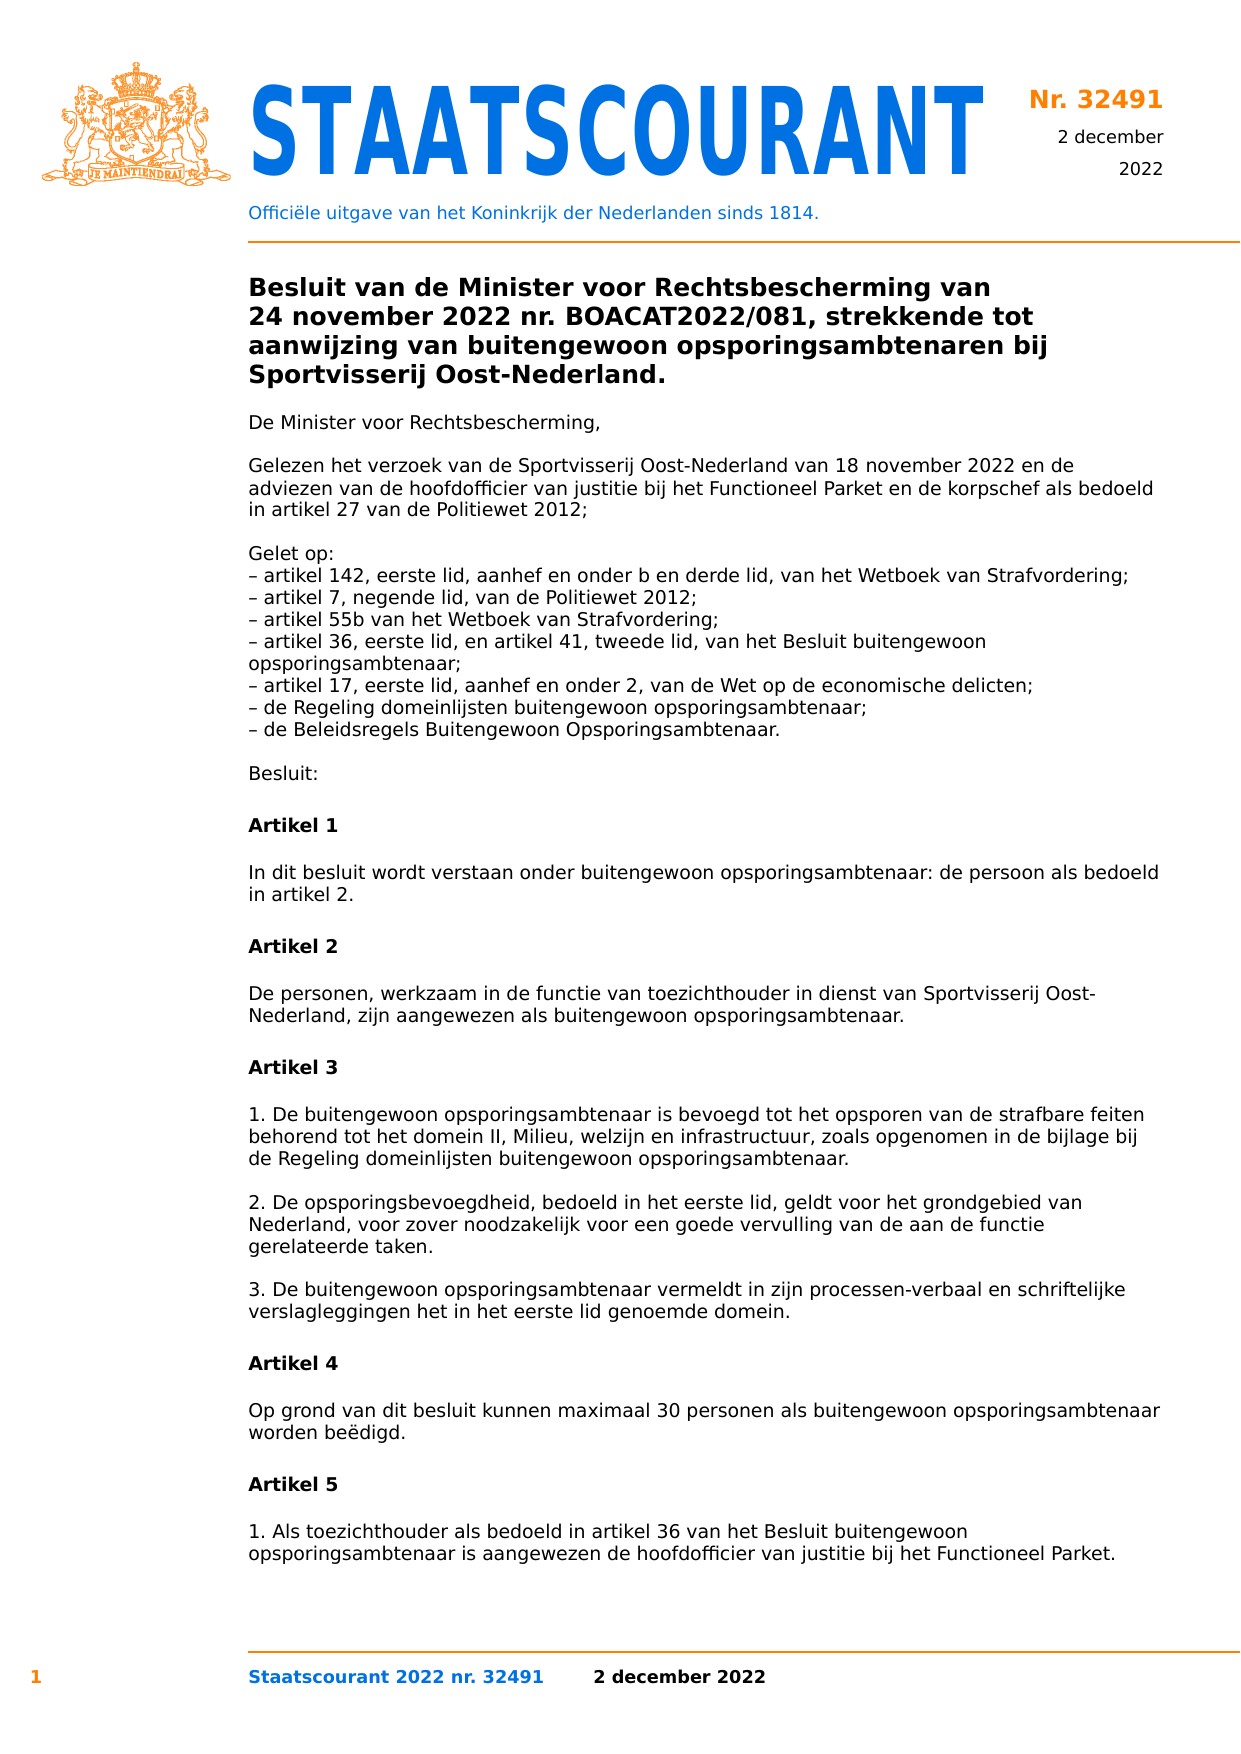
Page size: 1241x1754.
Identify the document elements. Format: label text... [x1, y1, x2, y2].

text – artikel 55b van het Wetboek van Strafvordering; [248, 609, 1163, 631]
text – artikel 17, eerste lid, aanhef en onder 2, van de Wet op de economische delicten; [248, 675, 1163, 697]
text – artikel 142, eerste lid, aanhef en onder b en derde lid, van het Wetboek van Strafvordering; [248, 565, 1163, 587]
subtitle Artikel 1 [248, 815, 1163, 837]
text – de Beleidsregels Buitengewoon Opsporingsambtenaar. [248, 719, 1163, 741]
subtitle Artikel 5 [248, 1474, 1163, 1496]
table_cell Officiële uitgave van het Koninkrijk der Nederlanden sinds 1814. [248, 203, 1240, 241]
text 3. De buitengewoon opsporingsambtenaar vermeldt in zijn processen-verbaal en schriftelijke verslagleggingen het in het eerste lid genoemde domein. [248, 1279, 1163, 1323]
text Gelezen het verzoek van de Sportvisserij Oost-Nederland van 18 november 2022 en de adviezen van de hoofdofficier van justitie bij het Functioneel Parket en de korpschef als bedoeld in artikel 27 van de Politiewet 2012; [248, 455, 1163, 521]
text Gelet op: [248, 543, 1163, 565]
text Op grond van dit besluit kunnen maximaal 30 personen als buitengewoon opsporingsambtenaar worden beëdigd. [248, 1400, 1163, 1444]
table_header [25, 62, 248, 241]
subtitle Artikel 3 [248, 1057, 1163, 1079]
text 2. De opsporingsbevoegdheid, bedoeld in het eerste lid, geldt voor het grondgebied van Nederland, voor zover noodzakelijk voor een goede vervulling van de aan de functie gerelateerde taken. [248, 1192, 1163, 1257]
table_cell 2 december [998, 121, 1240, 153]
table_cell 2022 [998, 153, 1240, 203]
text – artikel 7, negende lid, van de Politiewet 2012; [248, 587, 1163, 609]
subtitle Besluit van de Minister voor Rechtsbescherming van 24 november 2022 nr. BOACAT2022/081, strekkende tot aanwijzing van buitengewoon opsporingsambtenaren bij Sportvisserij Oost-Nederland. [248, 273, 1163, 390]
subtitle Artikel 4 [248, 1353, 1163, 1375]
text In dit besluit wordt verstaan onder buitengewoon opsporingsambtenaar: de persoon als bedoeld in artikel 2. [248, 862, 1163, 906]
text 1. Als toezichthouder als bedoeld in artikel 36 van het Besluit buitengewoon opsporingsambtenaar is aangewezen de hoofdofficier van justitie bij het Functioneel Parket. [248, 1521, 1163, 1565]
table_header STAATSCOURANT [248, 62, 998, 203]
text – artikel 36, eerste lid, en artikel 41, tweede lid, van het Besluit buitengewoon opsporingsambtenaar; [248, 631, 1163, 675]
picture [41, 62, 231, 186]
text De Minister voor Rechtsbescherming, [248, 412, 1163, 433]
text – de Regeling domeinlijsten buitengewoon opsporingsambtenaar; [248, 697, 1163, 719]
text 1. De buitengewoon opsporingsambtenaar is bevoegd tot het opsporen van de strafbare feiten behorend tot het domein II, Milieu, welzijn en infrastructuur, zoals opgenomen in de bijlage bij de Regeling domeinlijsten buitengewoon opsporingsambtenaar. [248, 1104, 1163, 1170]
text De personen, werkzaam in de functie van toezichthouder in dienst van Sportvisserij Oost-Nederland, zijn aangewezen als buitengewoon opsporingsambtenaar. [248, 983, 1163, 1027]
subtitle Artikel 2 [248, 936, 1163, 958]
table_header Nr. 32491 [998, 62, 1240, 121]
text Besluit: [248, 763, 1163, 785]
